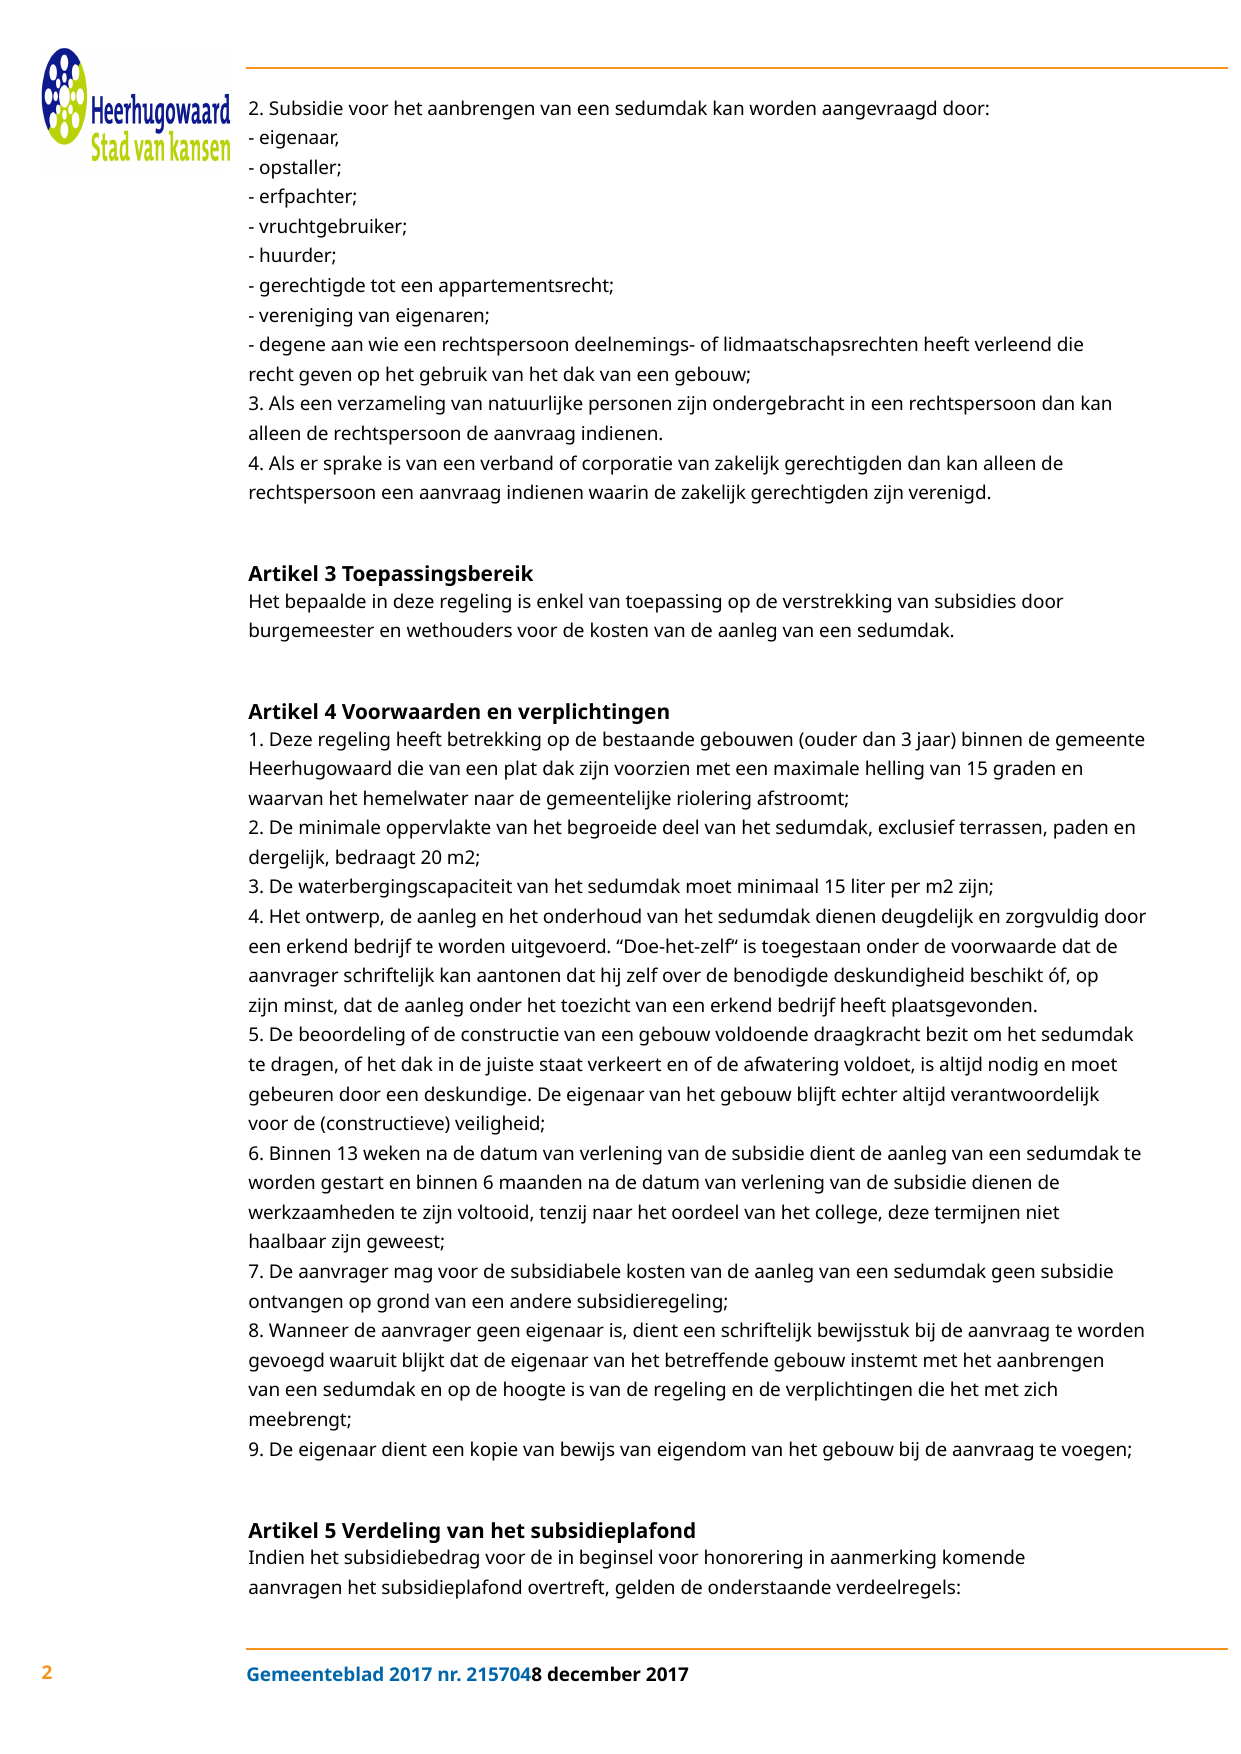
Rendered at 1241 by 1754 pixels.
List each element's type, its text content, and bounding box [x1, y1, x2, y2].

text haalbaar zijn geweest; [248, 1229, 1152, 1254]
text - gerechtigde tot een appartementsrecht; [248, 272, 1152, 298]
text dergelijk, bedraagt 20 m2; [248, 844, 1152, 870]
text 2. Subsidie voor het aanbrengen van een sedumdak kan worden aangevraagd door: [248, 95, 1152, 121]
text - degene aan wie een rechtspersoon deelnemings- of lidmaatschapsrechten heeft verleend die [248, 331, 1152, 357]
text - eigenaar, [248, 124, 1152, 150]
text 4. Het ontwerp, de aanleg en het onderhoud van het sedumdak dienen deugdelijk en zorgvuldig door [248, 903, 1152, 929]
text recht geven op het gebruik van het dak van een gebouw; [248, 361, 1152, 387]
text Artikel 5 Verdeling van het subsidieplafond [248, 1516, 1152, 1544]
text 1. Deze regeling heeft betrekking op de bestaande gebouwen (ouder dan 3 jaar) binnen de gemeente [248, 726, 1152, 752]
text een erkend bedrijf te worden uitgevoerd. “Doe-het-zelf“ is toegestaan onder de voorwaarde dat de [248, 933, 1152, 959]
text - erfpachter; [248, 183, 1152, 209]
text 8. Wanneer de aanvrager geen eigenaar is, dient een schriftelijk bewijsstuk bij de aanvraag te worden [248, 1317, 1152, 1343]
text - huurder; [248, 243, 1152, 268]
text worden gestart en binnen 6 maanden na de datum van verlening van de subsidie dienen de [248, 1169, 1152, 1195]
text alleen de rechtspersoon de aanvraag indienen. [248, 420, 1152, 446]
text 4. Als er sprake is van een verband of corporatie van zakelijk gerechtigden dan kan alleen de [248, 450, 1152, 476]
text meebrengt; [248, 1406, 1152, 1432]
text 2. De minimale oppervlakte van het begroeide deel van het sedumdak, exclusief terrassen, paden en [248, 814, 1152, 840]
text van een sedumdak en op de hoogte is van de regeling en de verplichtingen die het met zich [248, 1377, 1152, 1402]
text - opstaller; [248, 154, 1152, 180]
text 6. Binnen 13 weken na de datum van verlening van de subsidie dient de aanleg van een sedumdak te [248, 1140, 1152, 1166]
text 3. De waterbergingscapaciteit van het sedumdak moet minimaal 15 liter per m2 zijn; [248, 874, 1152, 899]
text 3. Als een verzameling van natuurlijke personen zijn ondergebracht in een rechtspersoon dan kan [248, 391, 1152, 416]
text aanvrager schriftelijk kan aantonen dat hij zelf over de benodigde deskundigheid beschikt óf, op [248, 962, 1152, 988]
text ontvangen op grond van een andere subsidieregeling; [248, 1288, 1152, 1314]
text 9. De eigenaar dient een kopie van bewijs van eigendom van het gebouw bij de aanvraag te voegen; [248, 1436, 1152, 1462]
text Het bepaalde in deze regeling is enkel van toepassing op de verstrekking van subsidies door [248, 588, 1152, 613]
text Artikel 4 Voorwaarden en verplichtingen [248, 697, 1152, 726]
text - vereniging van eigenaren; [248, 302, 1152, 328]
text waarvan het hemelwater naar de gemeentelijke riolering afstroomt; [248, 785, 1152, 811]
text Heerhugowaard die van een plat dak zijn voorzien met een maximale helling van 15 graden en [248, 755, 1152, 781]
text te dragen, of het dak in de juiste staat verkeert en of de afwatering voldoet, is altijd nodig en moet [248, 1051, 1152, 1077]
text aanvragen het subsidieplafond overtreft, gelden de onderstaande verdeelregels: [248, 1574, 1152, 1599]
text zijn minst, dat de aanleg onder het toezicht van een erkend bedrijf heeft plaatsgevonden. [248, 992, 1152, 1018]
text gevoegd waaruit blijkt dat de eigenaar van het betreffende gebouw instemt met het aanbrengen [248, 1347, 1152, 1373]
text gebeuren door een deskundige. De eigenaar van het gebouw blijft echter altijd verantwoordelijk [248, 1081, 1152, 1107]
text burgemeester en wethouders voor de kosten van de aanleg van een sedumdak. [248, 617, 1152, 643]
text rechtspersoon een aanvraag indienen waarin de zakelijk gerechtigden zijn verenigd. [248, 479, 1152, 505]
text voor de (constructieve) veiligheid; [248, 1110, 1152, 1136]
text werkzaamheden te zijn voltooid, tenzij naar het oordeel van het college, deze termijnen niet [248, 1199, 1152, 1225]
text Artikel 3 Toepassingsbereik [248, 559, 1152, 588]
text 7. De aanvrager mag voor de subsidiabele kosten van de aanleg van een sedumdak geen subsidie [248, 1258, 1152, 1284]
text 5. De beoordeling of de constructie van een gebouw voldoende draagkracht bezit om het sedumdak [248, 1022, 1152, 1047]
picture [41, 47, 231, 172]
text - vruchtgebruiker; [248, 213, 1152, 239]
text Indien het subsidiebedrag voor de in beginsel voor honorering in aanmerking komende [248, 1544, 1152, 1570]
